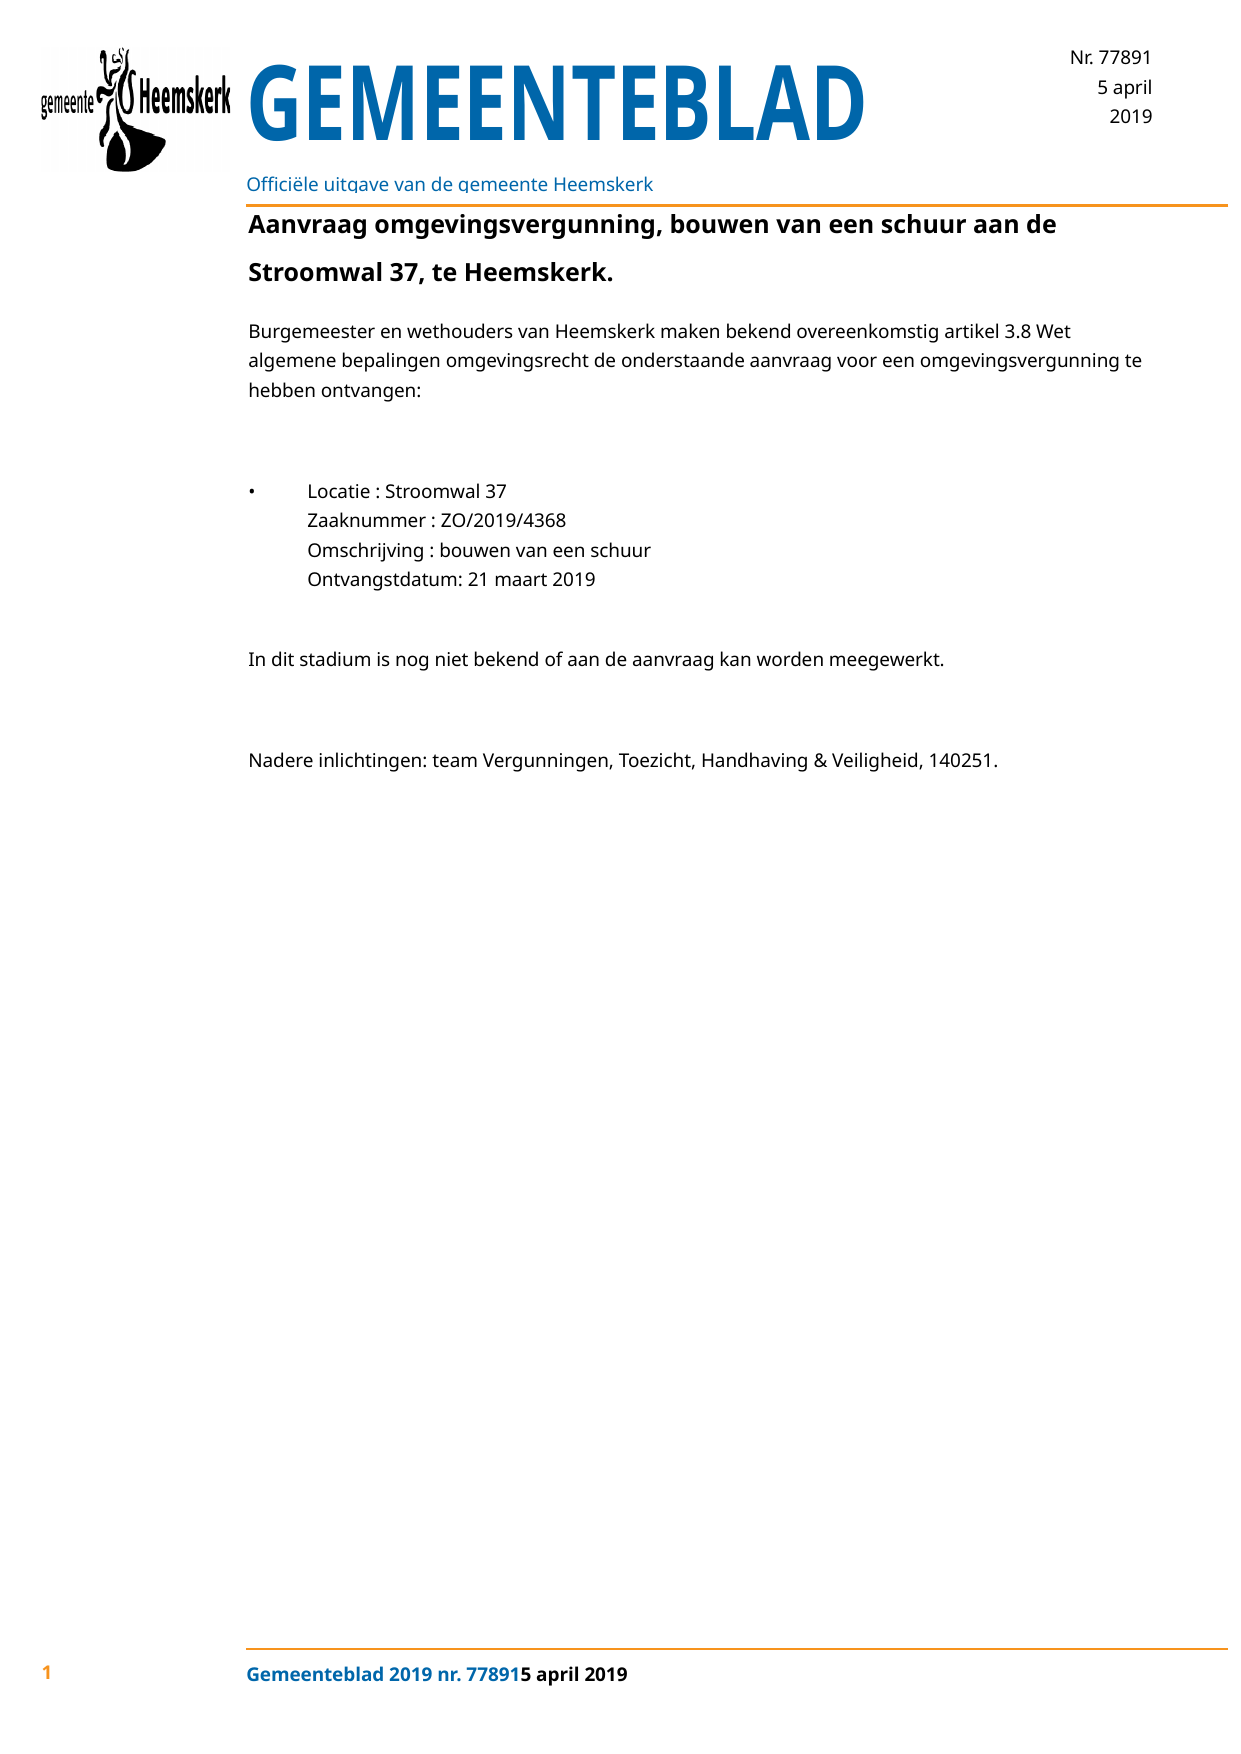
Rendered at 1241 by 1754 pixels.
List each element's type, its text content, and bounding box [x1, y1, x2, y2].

text In dit stadium is nog niet bekend of aan de aanvraag kan worden meegewerkt. [248, 647, 1152, 672]
list Zaaknummer : ZO/2019/4368 [248, 507, 1152, 533]
list Omschrijving : bouwen van een schuur [248, 537, 1152, 563]
text Burgemeester en wethouders van Heemskerk maken bekend overeenkomstig artikel 3.8 Wet algemene bepalingen omgevingsrecht de onderstaande aanvraag voor een omgevingsvergunning te hebben ontvangen: [248, 318, 1152, 403]
list Locatie : Stroomwal 37 [248, 478, 1152, 504]
text Nadere inlichtingen: team Vergunningen, Toezicht, Handhaving & Veiligheid, 140251. [248, 747, 1152, 773]
list Ontvangstdatum: 21 maart 2019 [248, 567, 1152, 592]
text Aanvraag omgevingsvergunning, bouwen van een schuur aan de Stroomwal 37, te Heemskerk. [248, 207, 1152, 288]
picture [41, 47, 231, 172]
